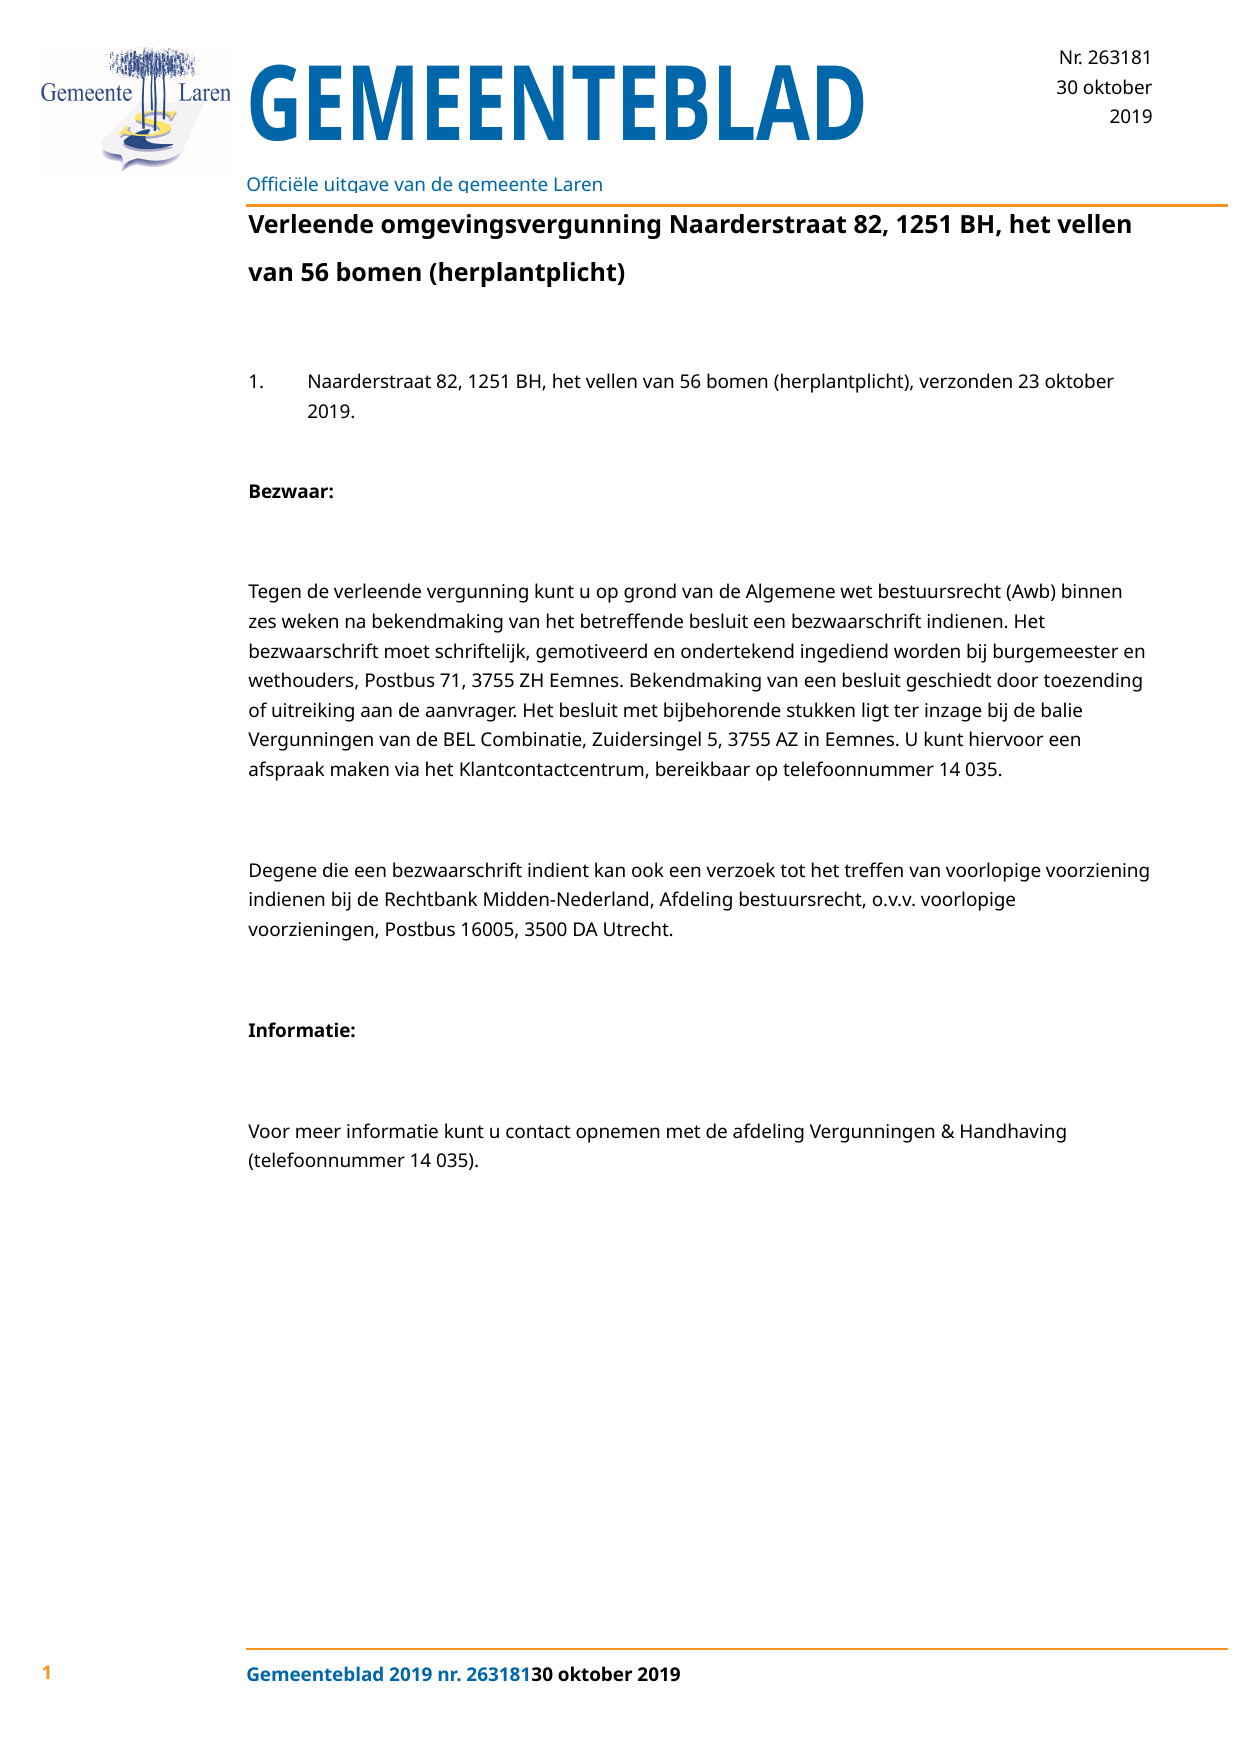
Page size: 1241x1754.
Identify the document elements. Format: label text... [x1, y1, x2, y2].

text Informatie: [248, 1017, 1152, 1043]
text Voor meer informatie kunt u contact opnemen met de afdeling Vergunningen & Handhaving (telefoonnummer 14 035). [248, 1118, 1152, 1173]
text Bezwaar: [248, 478, 1152, 504]
list Naarderstraat 82, 1251 BH, het vellen van 56 bomen (herplantplicht), verzonden 23 oktober 2019. [248, 368, 1152, 424]
picture [41, 47, 231, 172]
text Degene die een bezwaarschrift indient kan ook een verzoek tot het treffen van voorlopige voorziening indienen bij de Rechtbank Midden-Nederland, Afdeling bestuursrecht, o.v.v. voorlopige voorzieningen, Postbus 16005, 3500 DA Utrecht. [248, 857, 1152, 942]
text Verleende omgevingsvergunning Naarderstraat 82, 1251 BH, het vellen van 56 bomen (herplantplicht) [248, 207, 1152, 288]
text Tegen de verleende vergunning kunt u op grond van de Algemene wet bestuursrecht (Awb) binnen zes weken na bekendmaking van het betreffende besluit een bezwaarschrift indienen. Het bezwaarschrift moet schriftelijk, gemotiveerd en ondertekend ingediend worden bij burgemeester en wethouders, Postbus 71, 3755 ZH Eemnes. Bekendmaking van een besluit geschiedt door toezending of uitreiking aan de aanvrager. Het besluit met bijbehorende stukken ligt ter inzage bij de balie Vergunningen van de BEL Combinatie, Zuidersingel 5, 3755 AZ in Eemnes. U kunt hiervoor een afspraak maken via het Klantcontactcentrum, bereikbaar op telefoonnummer 14 035. [248, 579, 1152, 782]
